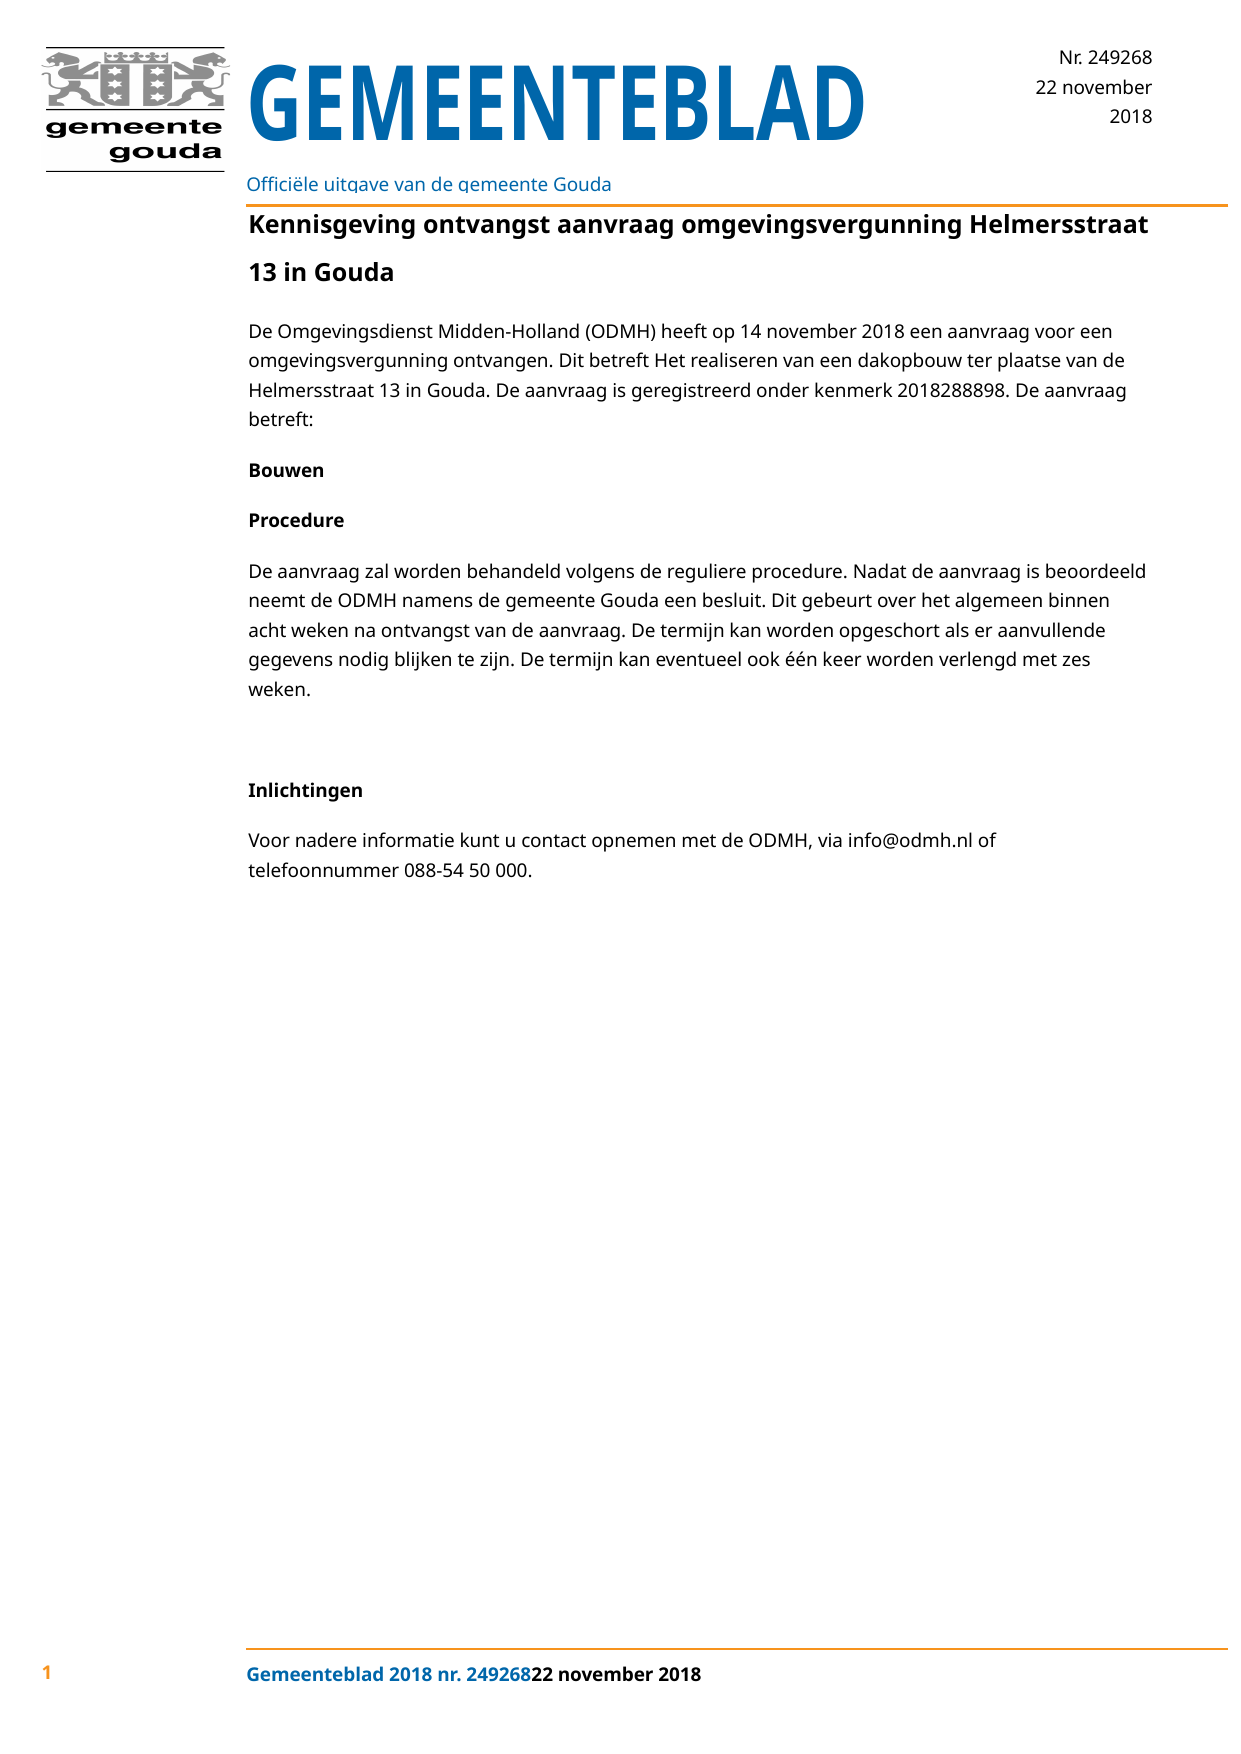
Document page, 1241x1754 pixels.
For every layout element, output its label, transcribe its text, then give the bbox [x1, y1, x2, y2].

text Kennisgeving ontvangst aanvraag omgevingsvergunning Helmersstraat 13 in Gouda [248, 207, 1152, 288]
picture [41, 47, 231, 172]
text Inlichtingen [248, 777, 1152, 803]
text Bouwen [248, 457, 1152, 483]
text Voor nadere informatie kunt u contact opnemen met de ODMH, via info@odmh.nl of telefoonnummer 088-54 50 000. [248, 827, 1152, 883]
text Procedure [248, 507, 1152, 533]
text De Omgevingsdienst Midden-Holland (ODMH) heeft op 14 november 2018 een aanvraag voor een omgevingsvergunning ontvangen. Dit betreft Het realiseren van een dakopbouw ter plaatse van de Helmersstraat 13 in Gouda. De aanvraag is geregistreerd onder kenmerk 2018288898. De aanvraag betreft: [248, 318, 1152, 432]
text De aanvraag zal worden behandeld volgens de reguliere procedure. Nadat de aanvraag is beoordeeld neemt de ODMH namens de gemeente Gouda een besluit. Dit gebeurt over het algemeen binnen acht weken na ontvangst van de aanvraag. De termijn kan worden opgeschort als er aanvullende gegevens nodig blijken te zijn. De termijn kan eventueel ook één keer worden verlengd met zes weken. [248, 558, 1152, 702]
